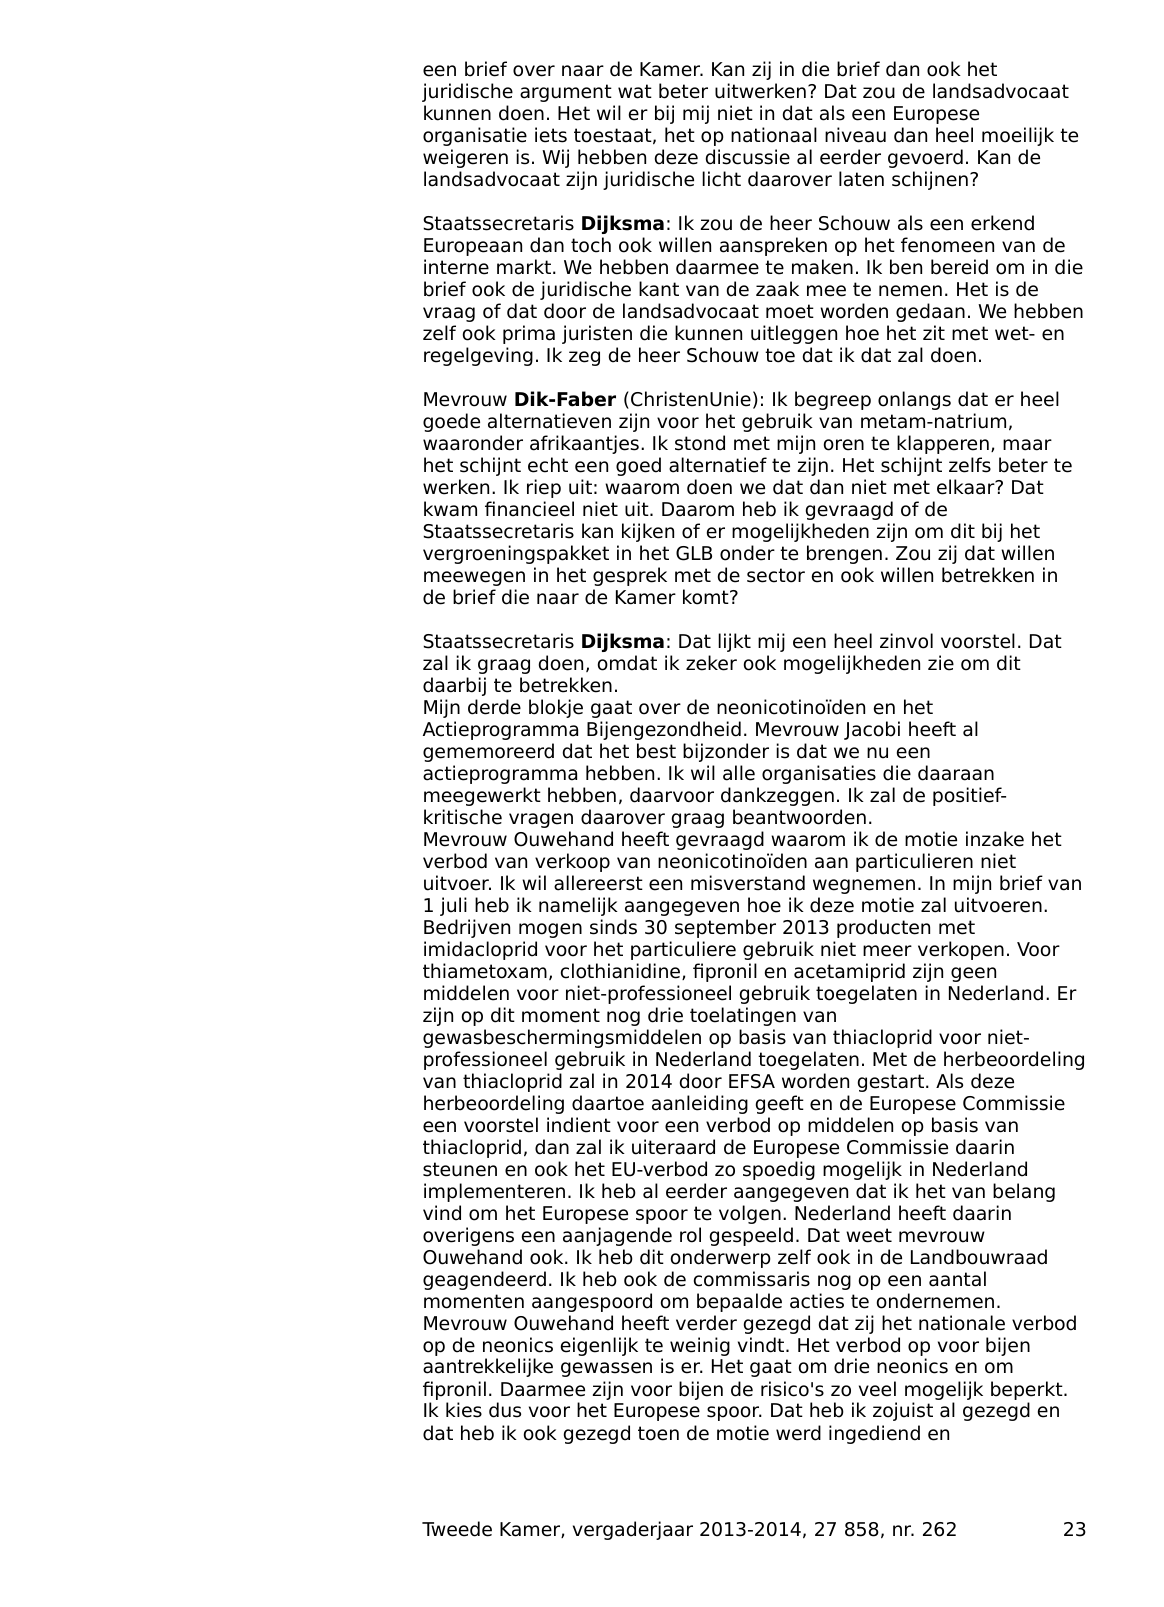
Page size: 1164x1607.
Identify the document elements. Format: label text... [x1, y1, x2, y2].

text Mevrouw Dik-Faber (ChristenUnie): Ik begreep onlangs dat er heel goede alternatieven zijn voor het gebruik van metam-natrium, waaronder afrikaantjes. Ik stond met mijn oren te klapperen, maar het schijnt echt een goed alternatief te zijn. Het schijnt zelfs beter te werken. Ik riep uit: waarom doen we dat dan niet met elkaar? Dat kwam financieel niet uit. Daarom heb ik gevraagd of de Staatssecretaris kan kijken of er mogelijkheden zijn om dit bij het vergroeningspakket in het GLB onder te brengen. Zou zij dat willen meewegen in het gesprek met de sector en ook willen betrekken in de brief die naar de Kamer komt? [422, 389, 1087, 609]
text een brief over naar de Kamer. Kan zij in die brief dan ook het juridische argument wat beter uitwerken? Dat zou de landsadvocaat kunnen doen. Het wil er bij mij niet in dat als een Europese organisatie iets toestaat, het op nationaal niveau dan heel moeilijk te weigeren is. Wij hebben deze discussie al eerder gevoerd. Kan de landsadvocaat zijn juridische licht daarover laten schijnen? [422, 59, 1087, 191]
text Mevrouw Ouwehand heeft verder gezegd dat zij het nationale verbod op de neonics eigenlijk te weinig vindt. Het verbod op voor bijen aantrekkelijke gewassen is er. Het gaat om drie neonics en om fipronil. Daarmee zijn voor bijen de risico's zo veel mogelijk beperkt. Ik kies dus voor het Europese spoor. Dat heb ik zojuist al gezegd en dat heb ik ook gezegd toen de motie werd ingediend en [422, 1312, 1087, 1444]
text Staatssecretaris Dijksma: Dat lijkt mij een heel zinvol voorstel. Dat zal ik graag doen, omdat ik zeker ook mogelijkheden zie om dit daarbij te betrekken. [422, 631, 1087, 697]
text Mevrouw Ouwehand heeft gevraagd waarom ik de motie inzake het verbod van verkoop van neonicotinoïden aan particulieren niet uitvoer. Ik wil allereerst een misverstand wegnemen. In mijn brief van 1 juli heb ik namelijk aangegeven hoe ik deze motie zal uitvoeren. Bedrijven mogen sinds 30 september 2013 producten met imidacloprid voor het particuliere gebruik niet meer verkopen. Voor thiametoxam, clothianidine, fipronil en acetamiprid zijn geen middelen voor niet-professioneel gebruik toegelaten in Nederland. Er zijn op dit moment nog drie toelatingen van gewasbeschermingsmiddelen op basis van thiacloprid voor niet-professioneel gebruik in Nederland toegelaten. Met de herbeoordeling van thiacloprid zal in 2014 door EFSA worden gestart. Als deze herbeoordeling daartoe aanleiding geeft en de Europese Commissie een voorstel indient voor een verbod op middelen op basis van thiacloprid, dan zal ik uiteraard de Europese Commissie daarin steunen en ook het EU-verbod zo spoedig mogelijk in Nederland implementeren. Ik heb al eerder aangegeven dat ik het van belang vind om het Europese spoor te volgen. Nederland heeft daarin overigens een aanjagende rol gespeeld. Dat weet mevrouw Ouwehand ook. Ik heb dit onderwerp zelf ook in de Landbouwraad geagendeerd. Ik heb ook de commissaris nog op een aantal momenten aangespoord om bepaalde acties te ondernemen. [422, 829, 1087, 1312]
text Mijn derde blokje gaat over de neonicotinoïden en het Actieprogramma Bijengezondheid. Mevrouw Jacobi heeft al gememoreerd dat het best bijzonder is dat we nu een actieprogramma hebben. Ik wil alle organisaties die daaraan meegewerkt hebben, daarvoor dankzeggen. Ik zal de positief-kritische vragen daarover graag beantwoorden. [422, 697, 1087, 829]
text Staatssecretaris Dijksma: Ik zou de heer Schouw als een erkend Europeaan dan toch ook willen aanspreken op het fenomeen van de interne markt. We hebben daarmee te maken. Ik ben bereid om in die brief ook de juridische kant van de zaak mee te nemen. Het is de vraag of dat door de landsadvocaat moet worden gedaan. We hebben zelf ook prima juristen die kunnen uitleggen hoe het zit met wet- en regelgeving. Ik zeg de heer Schouw toe dat ik dat zal doen. [422, 213, 1087, 367]
